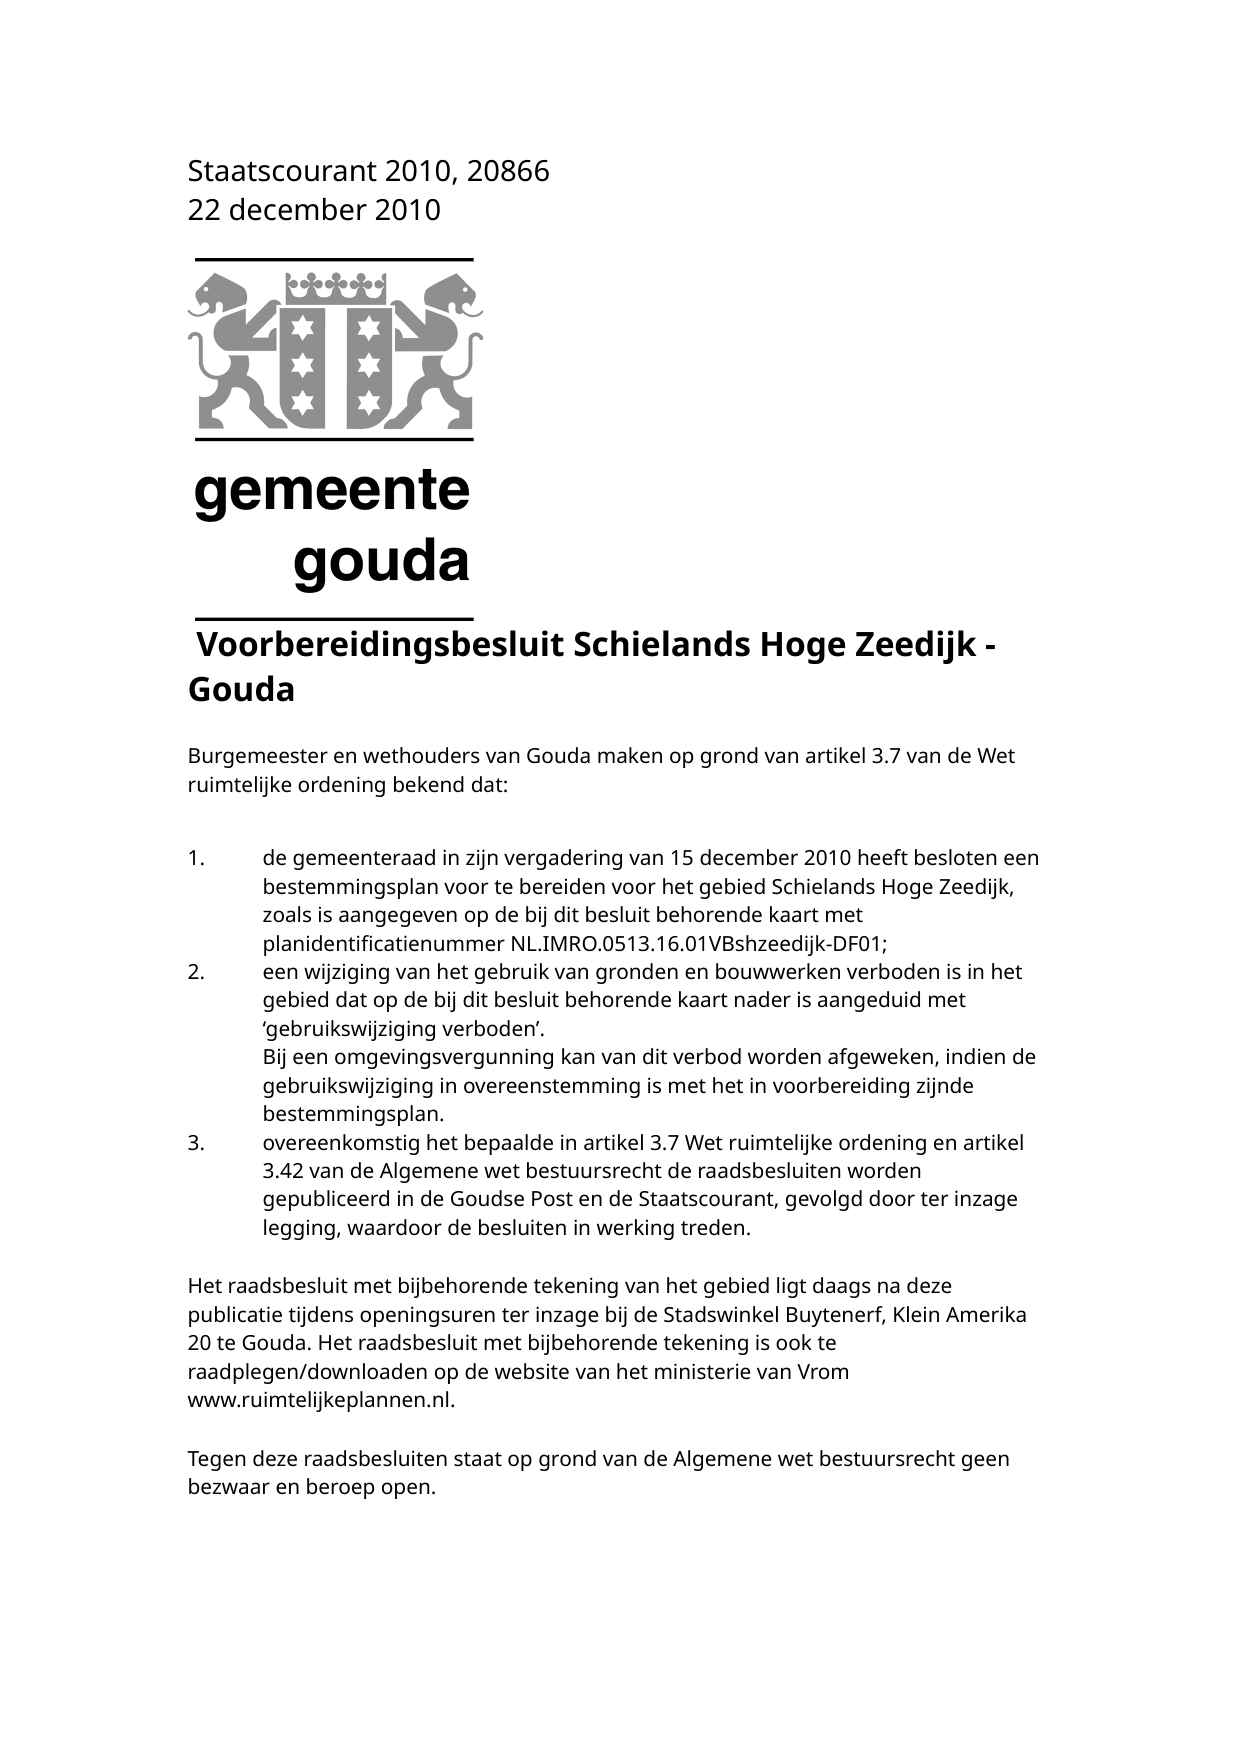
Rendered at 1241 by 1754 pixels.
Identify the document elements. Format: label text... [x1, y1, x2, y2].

list de gemeenteraad in zijn vergadering van 15 december 2010 heeft besloten een bestemmingsplan voor te bereiden voor het gebied Schielands Hoge Zeedijk, zoals is aangegeven op de bij dit besluit behorende kaart met planidentificatienummer NL.IMRO.0513.16.01VBshzeedijk-DF01; [187, 843, 1053, 957]
text Staatscourant 2010, 20866 [187, 150, 1053, 190]
text Tegen deze raadsbesluiten staat op grond van de Algemene wet bestuursrecht geen bezwaar en beroep open. [187, 1444, 1053, 1501]
text 22 december 2010 [187, 190, 1053, 229]
picture [187, 258, 484, 621]
subtitle Voorbereidingsbesluit Schielands Hoge Zeedijk - Gouda [187, 271, 1053, 711]
list overeenkomstig het bepaalde in artikel 3.7 Wet ruimtelijke ordening en artikel 3.42 van de Algemene wet bestuursrecht de raadsbesluiten worden gepubliceerd in de Goudse Post en de Staatscourant, gevolgd door ter inzage legging, waardoor de besluiten in werking treden. [187, 1128, 1053, 1241]
text Burgemeester en wethouders van Gouda maken op grond van artikel 3.7 van de Wet ruimtelijke ordening bekend dat: [187, 741, 1053, 798]
text Het raadsbesluit met bijbehorende tekening van het gebied ligt daags na deze publicatie tijdens openingsuren ter inzage bij de Stadswinkel Buytenerf, Klein Amerika 20 te Gouda. Het raadsbesluit met bijbehorende tekening is ook te raadplegen/downloaden op de website van het ministerie van Vrom www.ruimtelijkeplannen.nl. [187, 1271, 1053, 1414]
list een wijziging van het gebruik van gronden en bouwwerken verboden is in het gebied dat op de bij dit besluit behorende kaart nader is aangeduid met ‘gebruikswijziging verboden’. [187, 957, 1053, 1042]
list Bij een omgevingsvergunning kan van dit verbod worden afgeweken, indien de gebruikswijziging in overeenstemming is met het in voorbereiding zijnde bestemmingsplan. [187, 1042, 1053, 1128]
